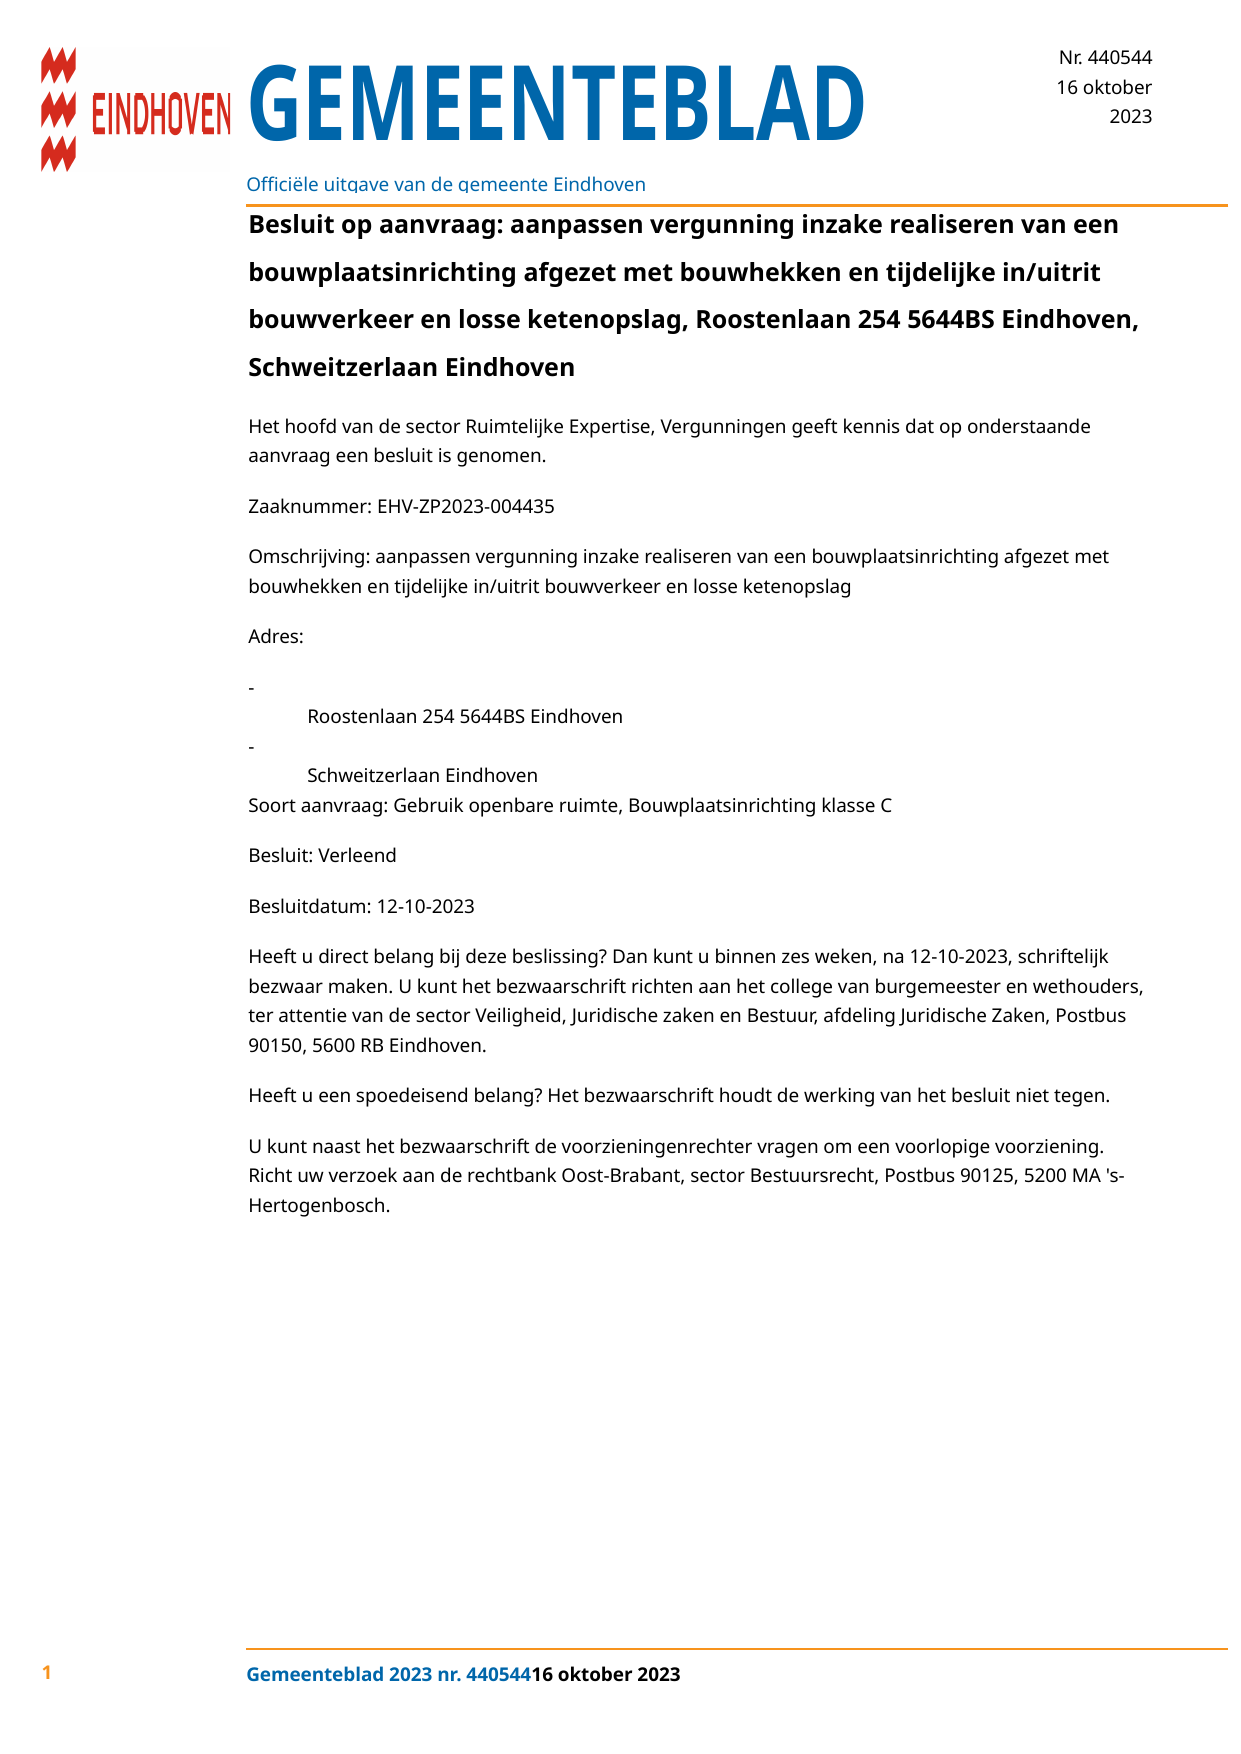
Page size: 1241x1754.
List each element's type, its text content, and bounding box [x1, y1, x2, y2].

text Het hoofd van de sector Ruimtelijke Expertise, Vergunningen geeft kennis dat op onderstaande aanvraag een besluit is genomen. [248, 413, 1152, 468]
text Omschrijving: aanpassen vergunning inzake realiseren van een bouwplaatsinrichting afgezet met bouwhekken en tijdelijke in/uitrit bouwverkeer en losse ketenopslag [248, 543, 1152, 599]
text Heeft u een spoedeisend belang? Het bezwaarschrift houdt de werking van het besluit niet tegen. [248, 1083, 1152, 1108]
text Besluit op aanvraag: aanpassen vergunning inzake realiseren van een bouwplaatsinrichting afgezet met bouwhekken en tijdelijke in/uitrit bouwverkeer en losse ketenopslag, Roostenlaan 254 5644BS Eindhoven, Schweitzerlaan Eindhoven [248, 207, 1152, 384]
text U kunt naast het bezwaarschrift de voorzieningenrechter vragen om een voorlopige voorziening. Richt uw verzoek aan de rechtbank Oost-Brabant, sector Bestuursrecht, Postbus 90125, 5200 MA 's-Hertogenbosch. [248, 1133, 1152, 1218]
text Heeft u direct belang bij deze beslissing? Dan kunt u binnen zes weken, na 12-10-2023, schriftelijk bezwaar maken. U kunt het bezwaarschrift richten aan het college van burgemeester en wethouders, ter attentie van de sector Veiligheid, Juridische zaken en Bestuur, afdeling Juridische Zaken, Postbus 90150, 5600 RB Eindhoven. [248, 943, 1152, 1058]
picture [41, 47, 231, 172]
text Soort aanvraag: Gebruik openbare ruimte, Bouwplaatsinrichting klasse C [248, 792, 1152, 818]
text Besluit: Verleend [248, 843, 1152, 868]
list Roostenlaan 254 5644BS Eindhoven [248, 703, 1152, 729]
text Adres: [248, 623, 1152, 649]
list Schweitzerlaan Eindhoven [248, 763, 1152, 788]
text Zaaknummer: EHV-ZP2023-004435 [248, 493, 1152, 519]
text Besluitdatum: 12-10-2023 [248, 893, 1152, 919]
